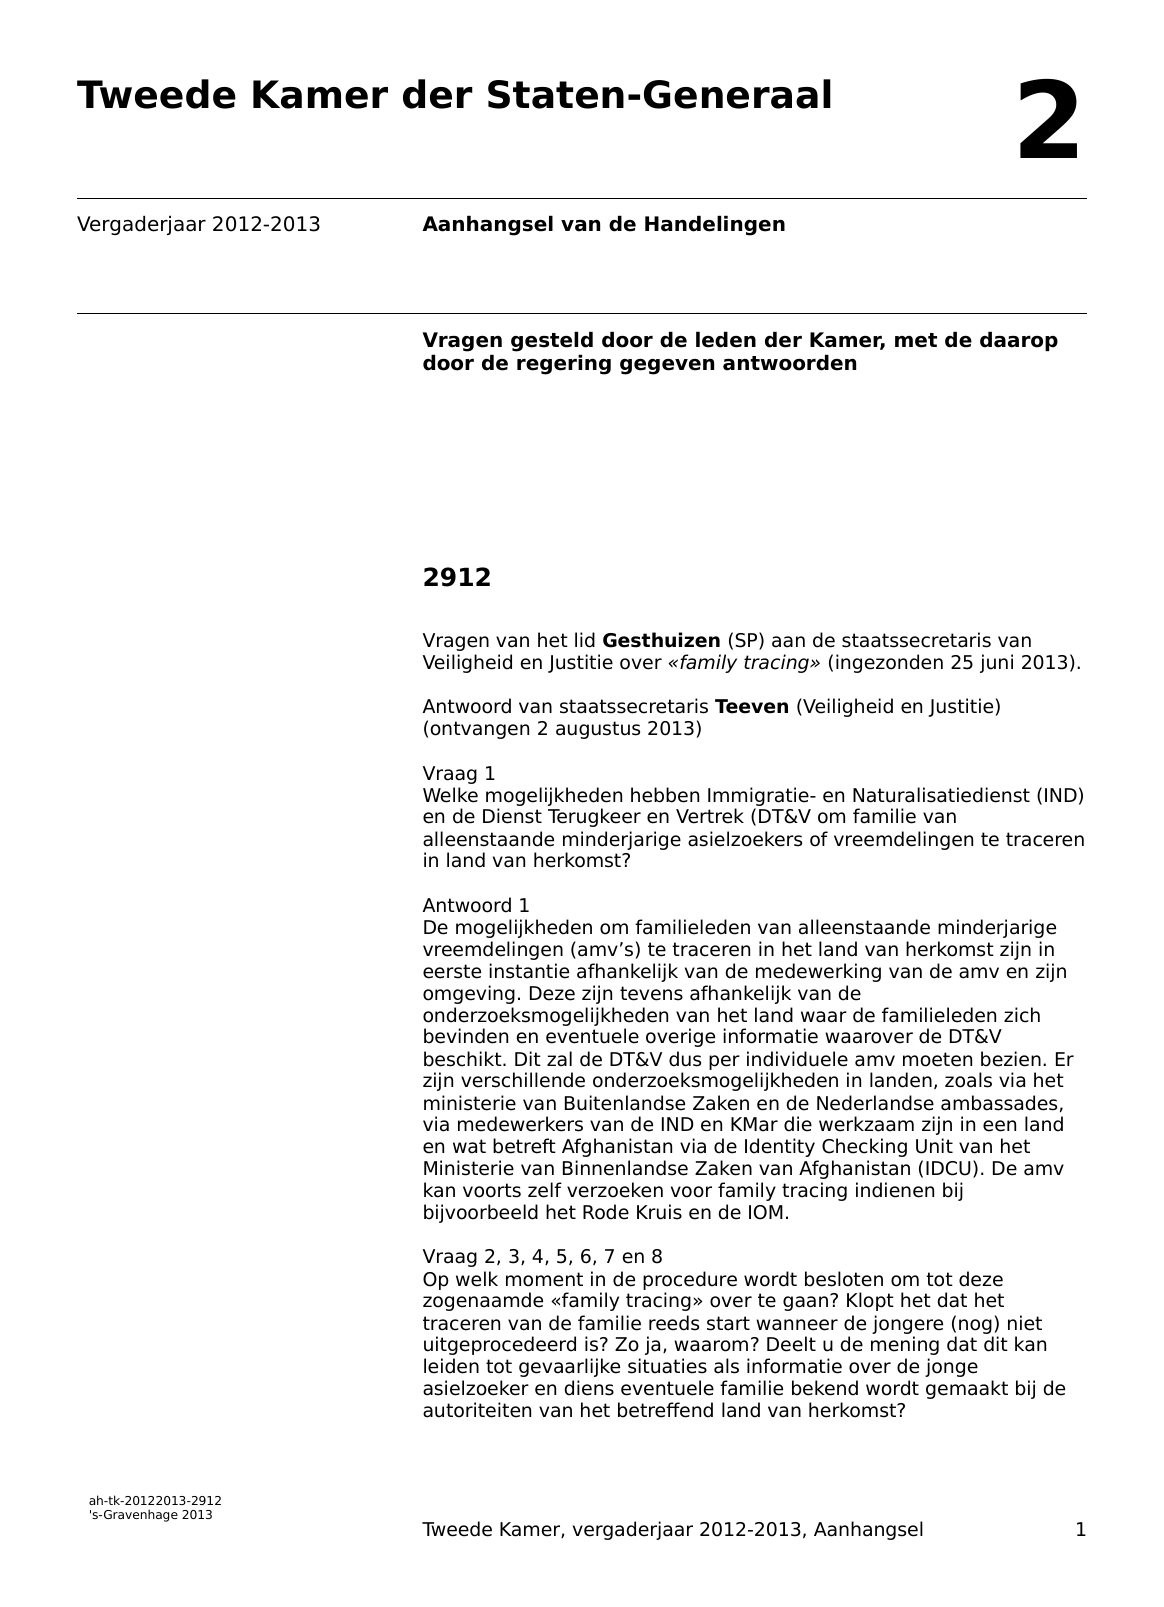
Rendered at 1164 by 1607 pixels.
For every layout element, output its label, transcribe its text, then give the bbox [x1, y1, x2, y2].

text Welke mogelijkheden hebben Immigratie- en Naturalisatiedienst (IND) en de Dienst Terugkeer en Vertrek (DT&V om familie van alleenstaande minderjarige asielzoekers of vreemdelingen te traceren in land van herkomst? [422, 784, 1087, 872]
table_header 2 [886, 59, 1087, 198]
table_header Tweede Kamer der Staten-Generaal [77, 59, 886, 198]
text Vraag 1 [422, 762, 1087, 784]
table_cell [77, 314, 422, 375]
text Vraag 2, 3, 4, 5, 6, 7 en 8 [422, 1246, 1087, 1268]
text Antwoord van staatssecretaris Teeven (Veiligheid en Justitie) (ontvangen 2 augustus 2013) [422, 696, 1087, 740]
text Antwoord 1 [422, 894, 1087, 917]
table_cell Aanhangsel van de Handelingen [422, 199, 1087, 313]
table_cell Vragen gesteld door de leden der Kamer, met de daarop door de regering gegeven antwoorden [422, 314, 1087, 375]
text 's-Gravenhage 2013 [88, 1508, 323, 1522]
text 2912 [422, 563, 1087, 592]
text De mogelijkheden om familieleden van alleenstaande minderjarige vreemdelingen (amv’s) te traceren in het land van herkomst zijn in eerste instantie afhankelijk van de medewerking van de amv en zijn omgeving. Deze zijn tevens afhankelijk van de onderzoeksmogelijkheden van het land waar de familieleden zich bevinden en eventuele overige informatie waarover de DT&V beschikt. Dit zal de DT&V dus per individuele amv moeten bezien. Er zijn verschillende onderzoeksmogelijkheden in landen, zoals via het ministerie van Buitenlandse Zaken en de Nederlandse ambassades, via medewerkers van de IND en KMar die werkzaam zijn in een land en wat betreft Afghanistan via de Identity Checking Unit van het Ministerie van Binnenlandse Zaken van Afghanistan (IDCU). De amv kan voorts zelf verzoeken voor family tracing indienen bij bijvoorbeeld het Rode Kruis en de IOM. [422, 917, 1087, 1224]
text ah-tk-20122013-2912 [88, 1494, 323, 1508]
text Vragen van het lid Gesthuizen (SP) aan de staatssecretaris van Veiligheid en Justitie over «family tracing» (ingezonden 25 juni 2013). [422, 630, 1087, 674]
table_cell Vergaderjaar 2012-2013 [77, 199, 422, 313]
text Op welk moment in de procedure wordt besloten om tot deze zogenaamde «family tracing» over te gaan? Klopt het dat het traceren van de familie reeds start wanneer de jongere (nog) niet uitgeprocedeerd is? Zo ja, waarom? Deelt u de mening dat dit kan leiden tot gevaarlijke situaties als informatie over de jonge asielzoeker en diens eventuele familie bekend wordt gemaakt bij de autoriteiten van het betreffend land van herkomst? [422, 1268, 1087, 1422]
